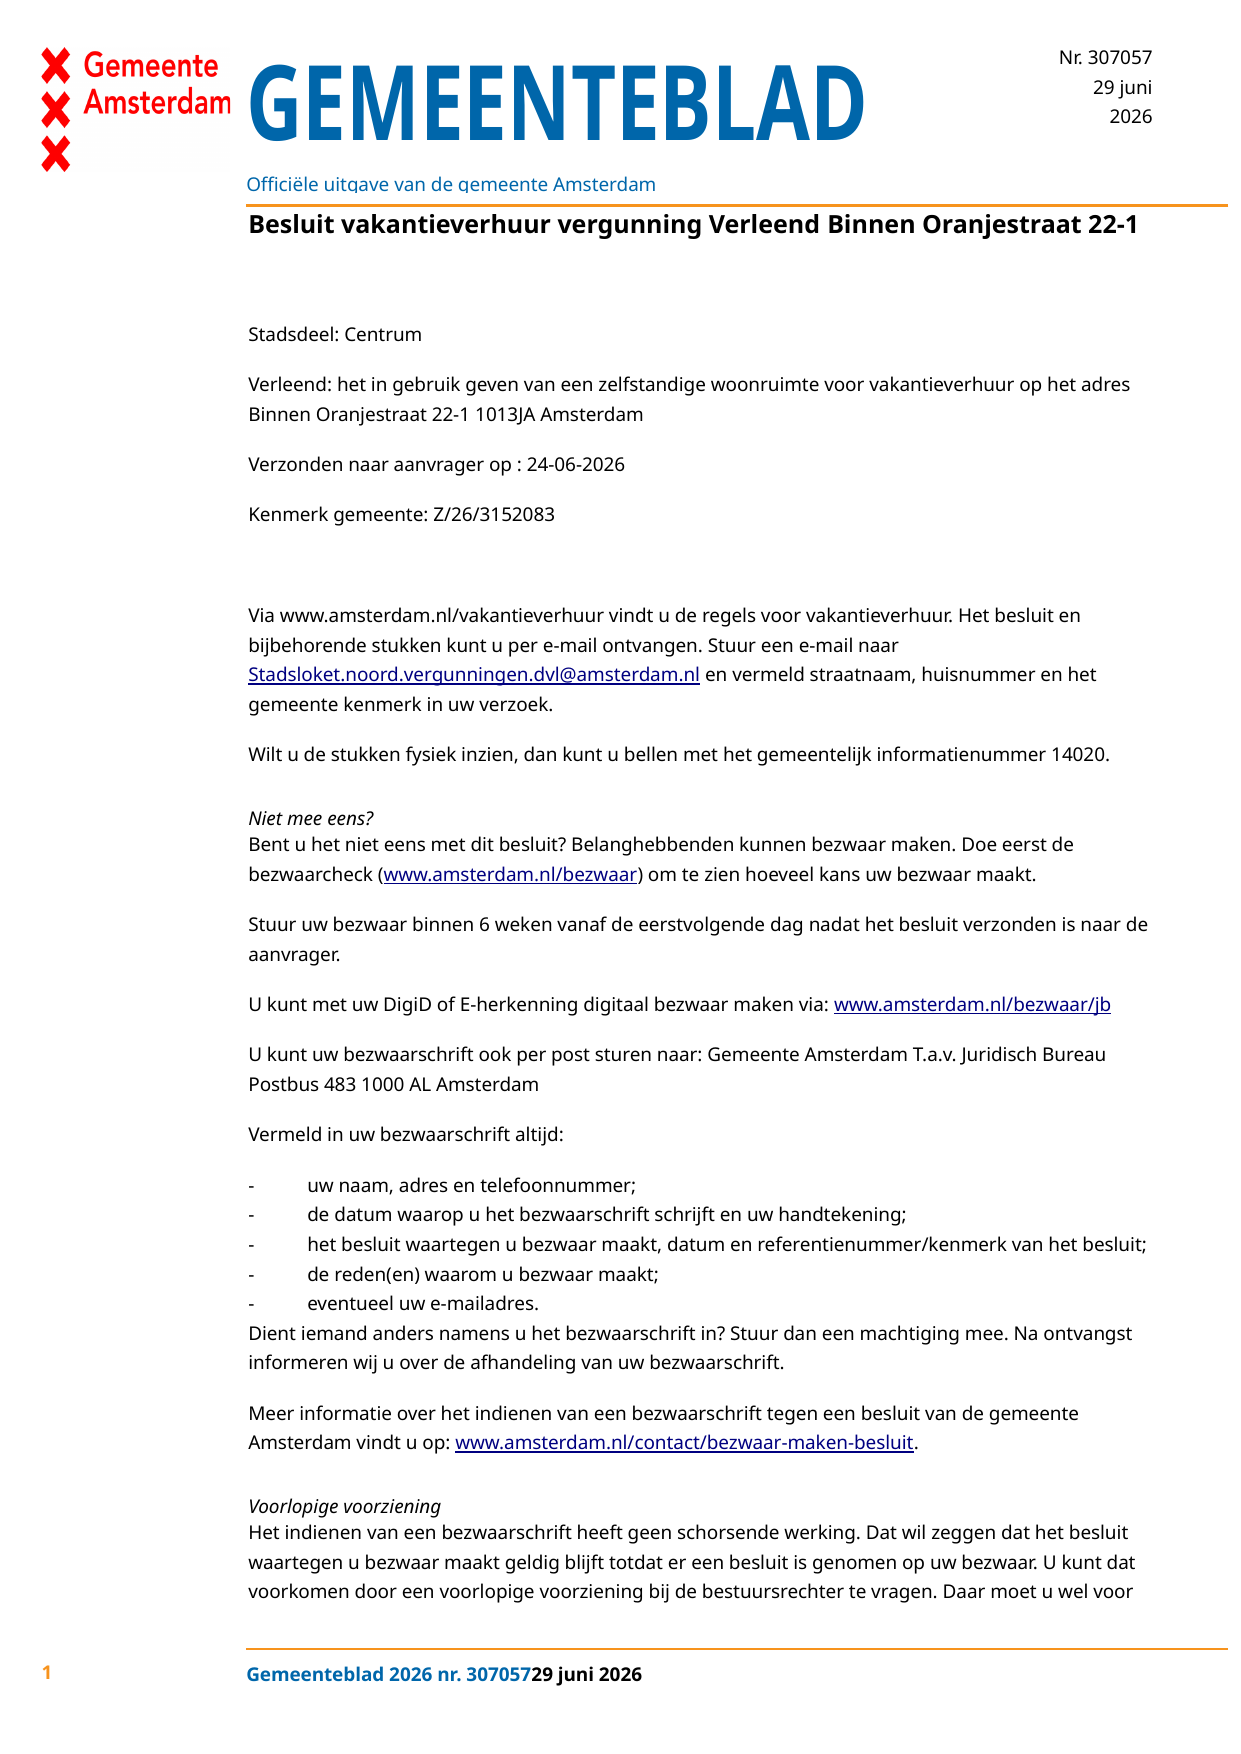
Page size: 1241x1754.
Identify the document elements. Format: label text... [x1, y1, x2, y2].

text Het indienen van een bezwaarschrift heeft geen schorsende werking. Dat wil zeggen dat het besluit waartegen u bezwaar maakt geldig blijft totdat er een besluit is genomen op uw bezwaar. U kunt dat voorkomen door een voorlopige voorziening bij de bestuursrechter te vragen. Daar moet u wel voor [248, 1519, 1152, 1604]
text Verleend: het in gebruik geven van een zelfstandige woonruimte voor vakantieverhuur op het adres Binnen Oranjestraat 22-1 1013JA Amsterdam [248, 371, 1152, 426]
text Stuur uw bezwaar binnen 6 weken vanaf de eerstvolgende dag nadat het besluit verzonden is naar de aanvrager. [248, 911, 1152, 967]
picture [41, 47, 231, 172]
text Wilt u de stukken fysiek inzien, dan kunt u bellen met het gemeentelijk informatienummer 14020. [248, 742, 1152, 767]
text Vermeld in uw bezwaarschrift altijd: [248, 1122, 1152, 1147]
list de reden(en) waarom u bezwaar maakt; [248, 1261, 1152, 1287]
text Dient iemand anders namens u het bezwaarschrift in? Stuur dan een machtiging mee. Na ontvangst informeren wij u over de afhandeling van uw bezwaarschrift. [248, 1320, 1152, 1375]
list eventueel uw e-mailadres. [248, 1290, 1152, 1316]
text Via www.amsterdam.nl/vakantieverhuur vindt u de regels voor vakantieverhuur. Het besluit en bijbehorende stukken kunt u per e-mail ontvangen. Stuur een e-mail naar Stadsloket.noord.vergunningen.dvl@amsterdam.nl en vermeld straatnaam, huisnummer en het gemeente kenmerk in uw verzoek. [248, 602, 1152, 717]
text Kenmerk gemeente: Z/26/3152083 [248, 502, 1152, 527]
text Bent u het niet eens met dit besluit? Belanghebbenden kunnen bezwaar maken. Doe eerst de bezwaarcheck (www.amsterdam.nl/bezwaar) om te zien hoeveel kans uw bezwaar maakt. [248, 831, 1152, 887]
list het besluit waartegen u bezwaar maakt, datum en referentienummer/kenmerk van het besluit; [248, 1231, 1152, 1257]
list de datum waarop u het bezwaarschrift schrijft en uw handtekening; [248, 1202, 1152, 1227]
text Stadsdeel: Centrum [248, 321, 1152, 346]
text U kunt uw bezwaarschrift ook per post sturen naar: Gemeente Amsterdam T.a.v. Juridisch Bureau Postbus 483 1000 AL Amsterdam [248, 1042, 1152, 1097]
list uw naam, adres en telefoonnummer; [248, 1172, 1152, 1198]
text Niet mee eens? [248, 806, 1152, 831]
text Meer informatie over het indienen van een bezwaarschrift tegen een besluit van de gemeente Amsterdam vindt u op: www.amsterdam.nl/contact/bezwaar-maken-besluit. [248, 1400, 1152, 1455]
text Verzonden naar aanvrager op : 24-06-2026 [248, 451, 1152, 477]
text Voorlopige voorziening [248, 1493, 1152, 1519]
text U kunt met uw DigiD of E-herkenning digitaal bezwaar maken via: www.amsterdam.nl/bezwaar/jb [248, 991, 1152, 1017]
text Besluit vakantieverhuur vergunning Verleend Binnen Oranjestraat 22-1 [248, 207, 1152, 241]
